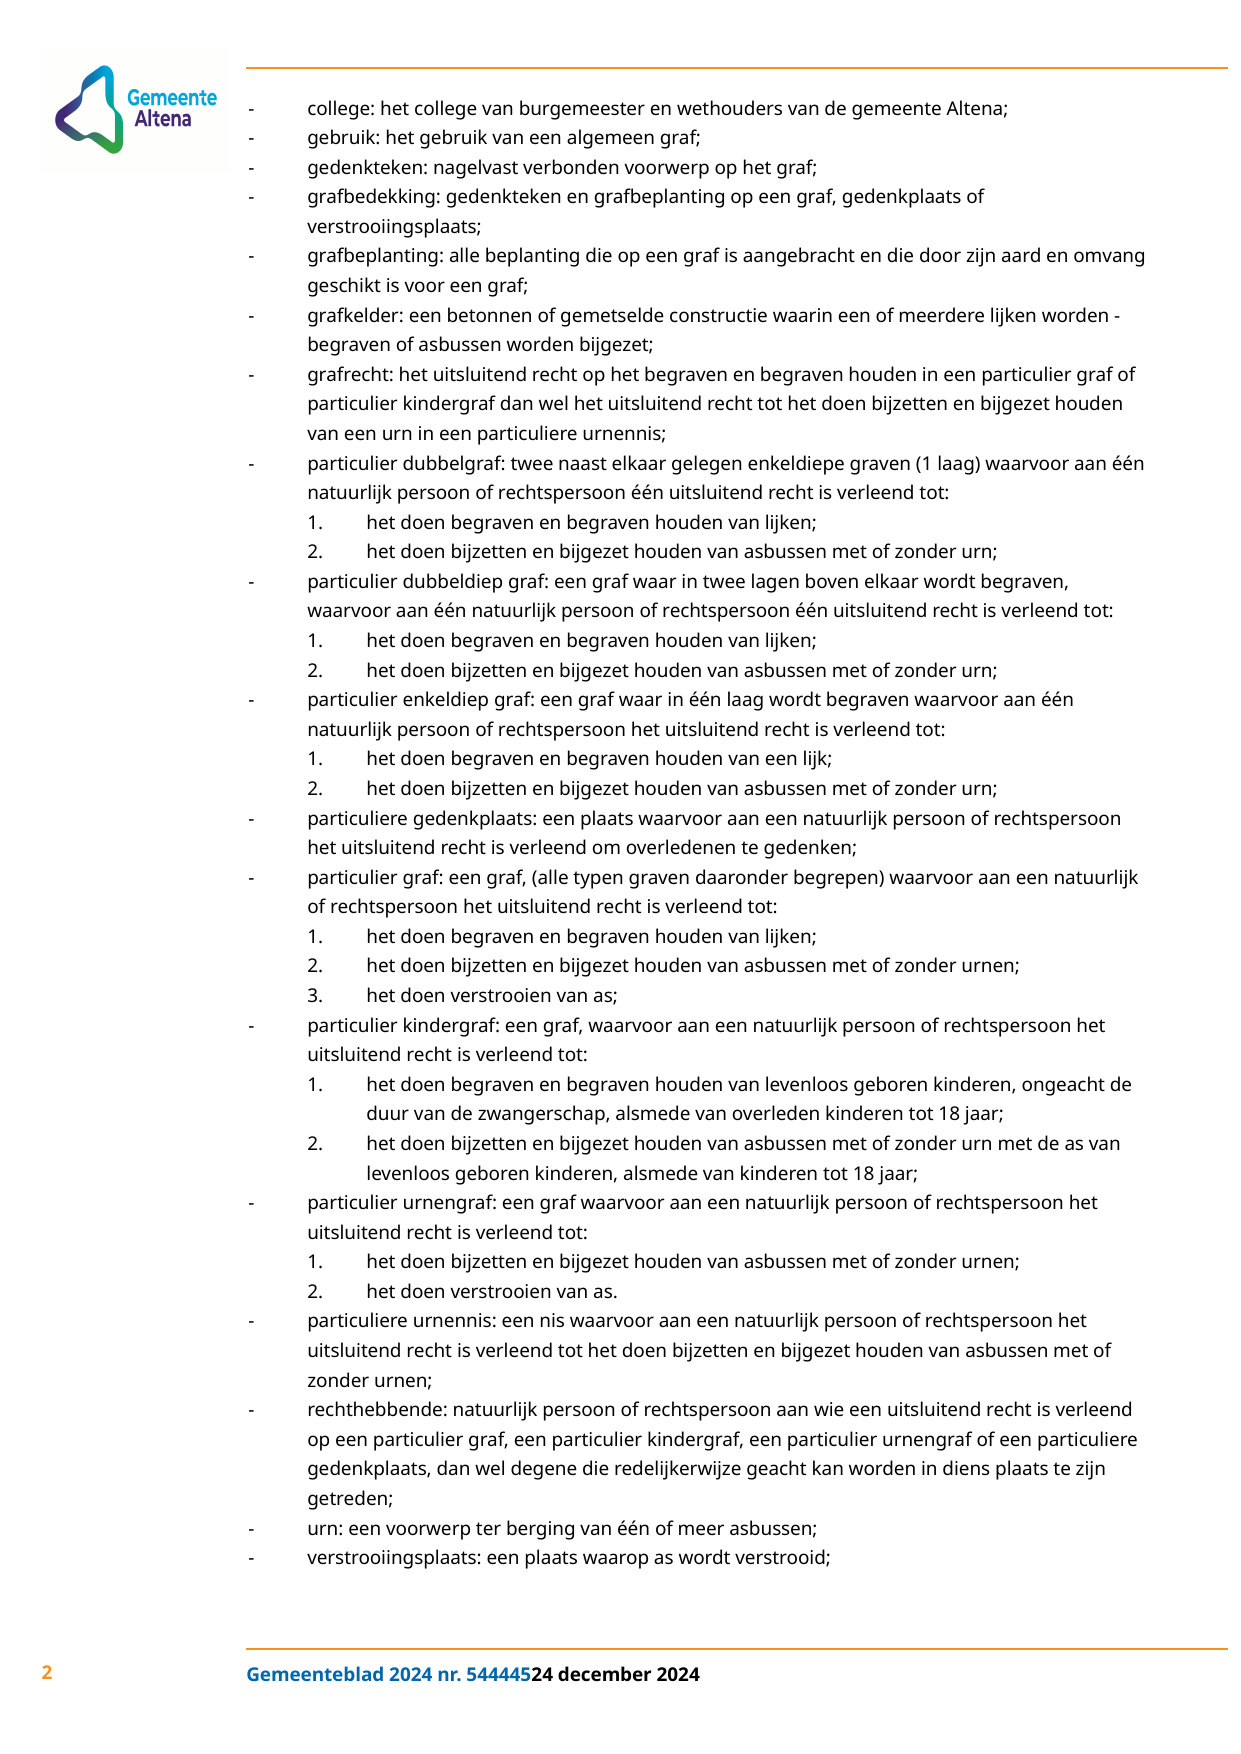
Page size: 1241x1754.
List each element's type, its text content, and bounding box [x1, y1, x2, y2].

list het doen bijzetten en bijgezet houden van asbussen met of zonder urnen; [307, 1248, 1152, 1274]
list het doen begraven en begraven houden van lijken; [307, 923, 1152, 949]
picture [41, 47, 231, 172]
list urn: een voorwerp ter berging van één of meer asbussen; [248, 1515, 1152, 1541]
list particuliere gedenkplaats: een plaats waarvoor aan een natuurlijk persoon of rechtspersoon het uitsluitend recht is verleend om overledenen te gedenken; [248, 805, 1152, 860]
list particuliere urnennis: een nis waarvoor aan een natuurlijk persoon of rechtspersoon het uitsluitend recht is verleend tot het doen bijzetten en bijgezet houden van asbussen met of zonder urnen; [248, 1308, 1152, 1393]
list verstrooiingsplaats: een plaats waarop as wordt verstrooid; [248, 1544, 1152, 1570]
list gedenkteken: nagelvast verbonden voorwerp op het graf; [248, 154, 1152, 180]
list het doen bijzetten en bijgezet houden van asbussen met of zonder urn met de as van levenloos geboren kinderen, alsmede van kinderen tot 18 jaar; [307, 1130, 1152, 1186]
list het doen begraven en begraven houden van een lijk; [307, 746, 1152, 771]
list het doen begraven en begraven houden van levenloos geboren kinderen, ongeacht de duur van de zwangerschap, alsmede van overleden kinderen tot 18 jaar; [307, 1071, 1152, 1126]
list het doen verstrooien van as. [307, 1278, 1152, 1304]
list grafrecht: het uitsluitend recht op het begraven en begraven houden in een particulier graf of particulier kindergraf dan wel het uitsluitend recht tot het doen bijzetten en bijgezet houden van een urn in een particuliere urnennis; [248, 361, 1152, 446]
list grafbedekking: gedenkteken en grafbeplanting op een graf, gedenkplaats of verstrooiingsplaats; [248, 183, 1152, 239]
list het doen begraven en begraven houden van lijken; [307, 509, 1152, 535]
list het doen begraven en begraven houden van lijken; [307, 627, 1152, 653]
list grafbeplanting: alle beplanting die op een graf is aangebracht en die door zijn aard en omvang geschikt is voor een graf; [248, 243, 1152, 298]
list particulier urnengraf: een graf waarvoor aan een natuurlijk persoon of rechtspersoon het uitsluitend recht is verleend tot: [248, 1189, 1152, 1245]
list het doen bijzetten en bijgezet houden van asbussen met of zonder urn; [307, 657, 1152, 683]
list particulier dubbelgraf: twee naast elkaar gelegen enkeldiepe graven (1 laag) waarvoor aan één natuurlijk persoon of rechtspersoon één uitsluitend recht is verleend tot: [248, 450, 1152, 505]
list particulier enkeldiep graf: een graf waar in één laag wordt begraven waarvoor aan één natuurlijk persoon of rechtspersoon het uitsluitend recht is verleend tot: [248, 686, 1152, 742]
list particulier dubbeldiep graf: een graf waar in twee lagen boven elkaar wordt begraven, waarvoor aan één natuurlijk persoon of rechtspersoon één uitsluitend recht is verleend tot: [248, 568, 1152, 623]
list particulier graf: een graf, (alle typen graven daaronder begrepen) waarvoor aan een natuurlijk of rechtspersoon het uitsluitend recht is verleend tot: [248, 864, 1152, 919]
list particulier kindergraf: een graf, waarvoor aan een natuurlijk persoon of rechtspersoon het uitsluitend recht is verleend tot: [248, 1012, 1152, 1067]
list het doen bijzetten en bijgezet houden van asbussen met of zonder urn; [307, 775, 1152, 801]
list het doen bijzetten en bijgezet houden van asbussen met of zonder urnen; [307, 953, 1152, 978]
list het doen verstrooien van as; [307, 982, 1152, 1008]
list rechthebbende: natuurlijk persoon of rechtspersoon aan wie een uitsluitend recht is verleend op een particulier graf, een particulier kindergraf, een particulier urnengraf of een particuliere gedenkplaats, dan wel degene die redelijkerwijze geacht kan worden in diens plaats te zijn getreden; [248, 1396, 1152, 1511]
list het doen bijzetten en bijgezet houden van asbussen met of zonder urn; [307, 538, 1152, 564]
list college: het college van burgemeester en wethouders van de gemeente Altena; [248, 95, 1152, 121]
list gebruik: het gebruik van een algemeen graf; [248, 124, 1152, 150]
list grafkelder: een betonnen of gemetselde constructie waarin een of meerdere lijken worden -begraven of asbussen worden bijgezet; [248, 302, 1152, 357]
